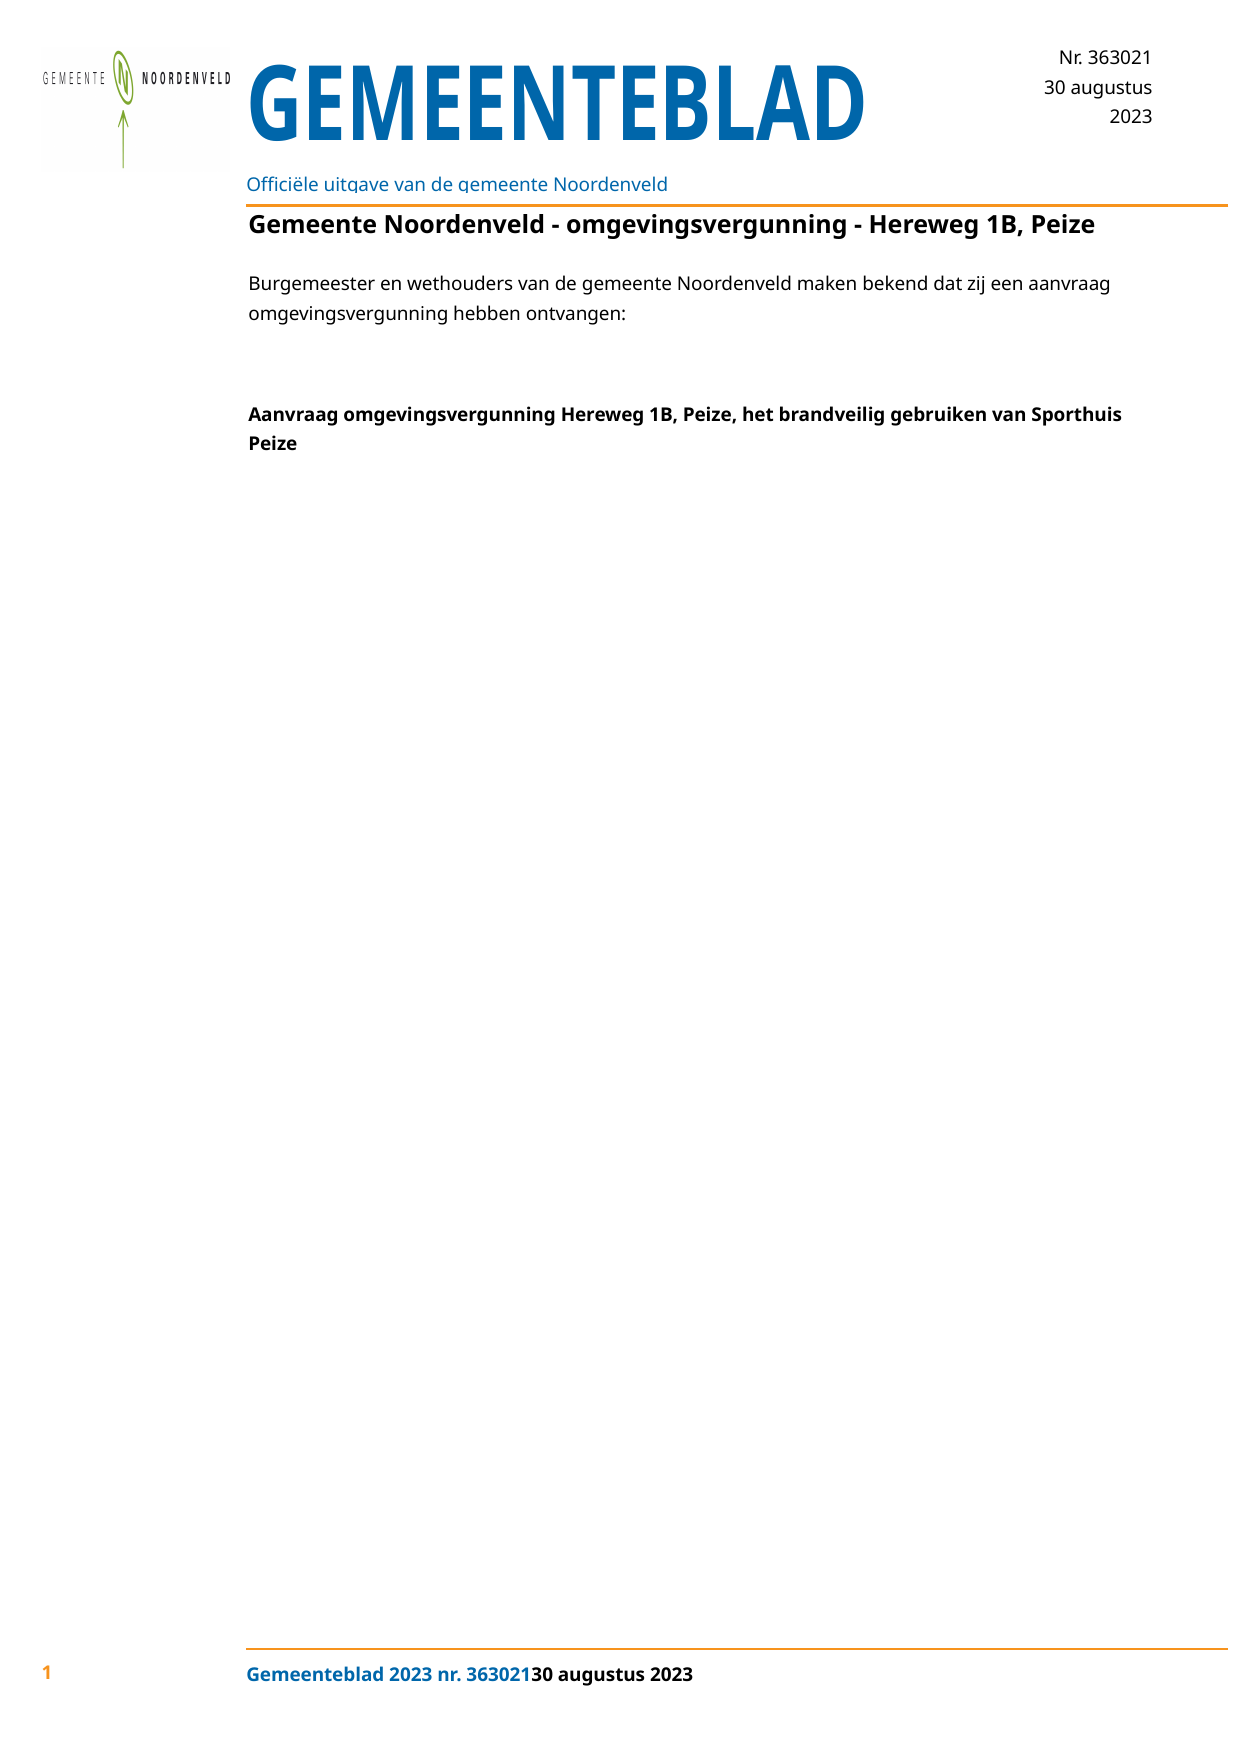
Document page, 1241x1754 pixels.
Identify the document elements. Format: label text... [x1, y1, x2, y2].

picture [41, 47, 231, 172]
text Aanvraag omgevingsvergunning Hereweg 1B, Peize, het brandveilig gebruiken van Sporthuis Peize [248, 401, 1152, 456]
text Burgemeester en wethouders van de gemeente Noordenveld maken bekend dat zij een aanvraag omgevingsvergunning hebben ontvangen: [248, 270, 1152, 326]
text Gemeente Noordenveld - omgevingsvergunning - Hereweg 1B, Peize [248, 207, 1152, 241]
